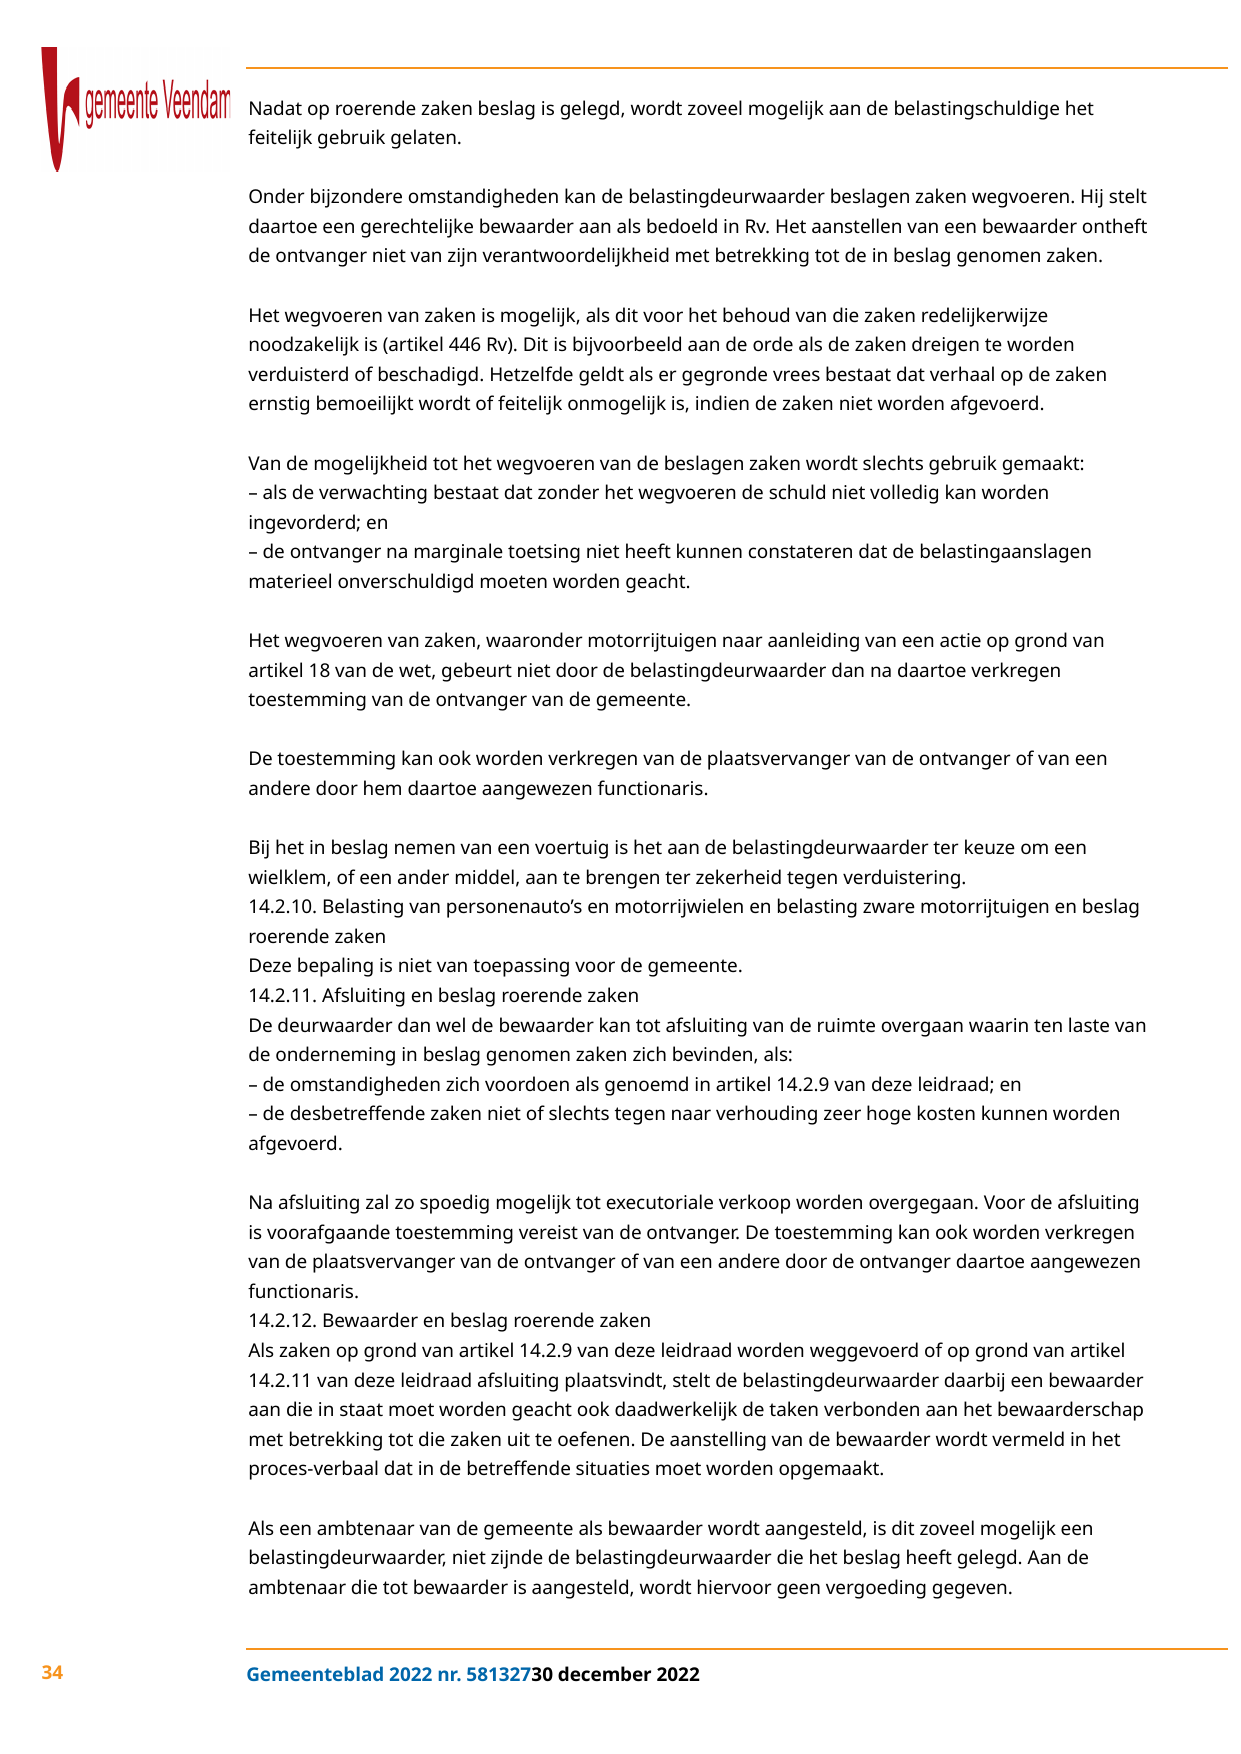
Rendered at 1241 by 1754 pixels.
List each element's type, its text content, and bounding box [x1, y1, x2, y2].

text 14.2.10. Belasting van personenauto’s en motorrijwielen en belasting zware motorrijtuigen en beslag roerende zaken [248, 893, 1152, 949]
text Bij het in beslag nemen van een voertuig is het aan de belastingdeurwaarder ter keuze om een wielklem, of een ander middel, aan te brengen ter zekerheid tegen verduistering. [248, 834, 1152, 890]
picture [41, 47, 231, 172]
text – als de verwachting bestaat dat zonder het wegvoeren de schuld niet volledig kan worden ingevorderd; en [248, 479, 1152, 535]
text Het wegvoeren van zaken, waaronder motorrijtuigen naar aanleiding van een actie op grond van artikel 18 van de wet, gebeurt niet door de belastingdeurwaarder dan na daartoe verkregen toestemming van de ontvanger van de gemeente. [248, 627, 1152, 712]
text De toestemming kan ook worden verkregen van de plaatsvervanger van de ontvanger of van een andere door hem daartoe aangewezen functionaris. [248, 746, 1152, 801]
text Na afsluiting zal zo spoedig mogelijk tot executoriale verkoop worden overgegaan. Voor de afsluiting is voorafgaande toestemming vereist van de ontvanger. De toestemming kan ook worden verkregen van de plaatsvervanger van de ontvanger of van een andere door de ontvanger daartoe aangewezen functionaris. [248, 1189, 1152, 1304]
text Nadat op roerende zaken beslag is gelegd, wordt zoveel mogelijk aan de belastingschuldige het feitelijk gebruik gelaten. [248, 95, 1152, 150]
text – de omstandigheden zich voordoen als genoemd in artikel 14.2.9 van deze leidraad; en [248, 1071, 1152, 1097]
text Deze bepaling is niet van toepassing voor de gemeente. [248, 953, 1152, 978]
text 14.2.11. Afsluiting en beslag roerende zaken [248, 982, 1152, 1008]
text – de desbetreffende zaken niet of slechts tegen naar verhouding zeer hoge kosten kunnen worden afgevoerd. [248, 1101, 1152, 1156]
text De deurwaarder dan wel de bewaarder kan tot afsluiting van de ruimte overgaan waarin ten laste van de onderneming in beslag genomen zaken zich bevinden, als: [248, 1012, 1152, 1067]
text 14.2.12. Bewaarder en beslag roerende zaken [248, 1308, 1152, 1333]
text Als een ambtenaar van de gemeente als bewaarder wordt aangesteld, is dit zoveel mogelijk een belastingdeurwaarder, niet zijnde de belastingdeurwaarder die het beslag heeft gelegd. Aan de ambtenaar die tot bewaarder is aangesteld, wordt hiervoor geen vergoeding gegeven. [248, 1515, 1152, 1600]
text Het wegvoeren van zaken is mogelijk, als dit voor het behoud van die zaken redelijkerwijze noodzakelijk is (artikel 446 Rv). Dit is bijvoorbeeld aan de orde als de zaken dreigen te worden verduisterd of beschadigd. Hetzelfde geldt als er gegronde vrees bestaat dat verhaal op de zaken ernstig bemoeilijkt wordt of feitelijk onmogelijk is, indien de zaken niet worden afgevoerd. [248, 302, 1152, 416]
text Als zaken op grond van artikel 14.2.9 van deze leidraad worden weggevoerd of op grond van artikel 14.2.11 van deze leidraad afsluiting plaatsvindt, stelt de belastingdeurwaarder daarbij een bewaarder aan die in staat moet worden geacht ook daadwerkelijk de taken verbonden aan het bewaarderschap met betrekking tot die zaken uit te oefenen. De aanstelling van de bewaarder wordt vermeld in het proces-verbaal dat in de betreffende situaties moet worden opgemaakt. [248, 1337, 1152, 1481]
text Van de mogelijkheid tot het wegvoeren van de beslagen zaken wordt slechts gebruik gemaakt: [248, 450, 1152, 476]
text Onder bijzondere omstandigheden kan de belastingdeurwaarder beslagen zaken wegvoeren. Hij stelt daartoe een gerechtelijke bewaarder aan als bedoeld in Rv. Het aanstellen van een bewaarder ontheft de ontvanger niet van zijn verantwoordelijkheid met betrekking tot de in beslag genomen zaken. [248, 183, 1152, 268]
text – de ontvanger na marginale toetsing niet heeft kunnen constateren dat de belastingaanslagen materieel onverschuldigd moeten worden geacht. [248, 538, 1152, 594]
